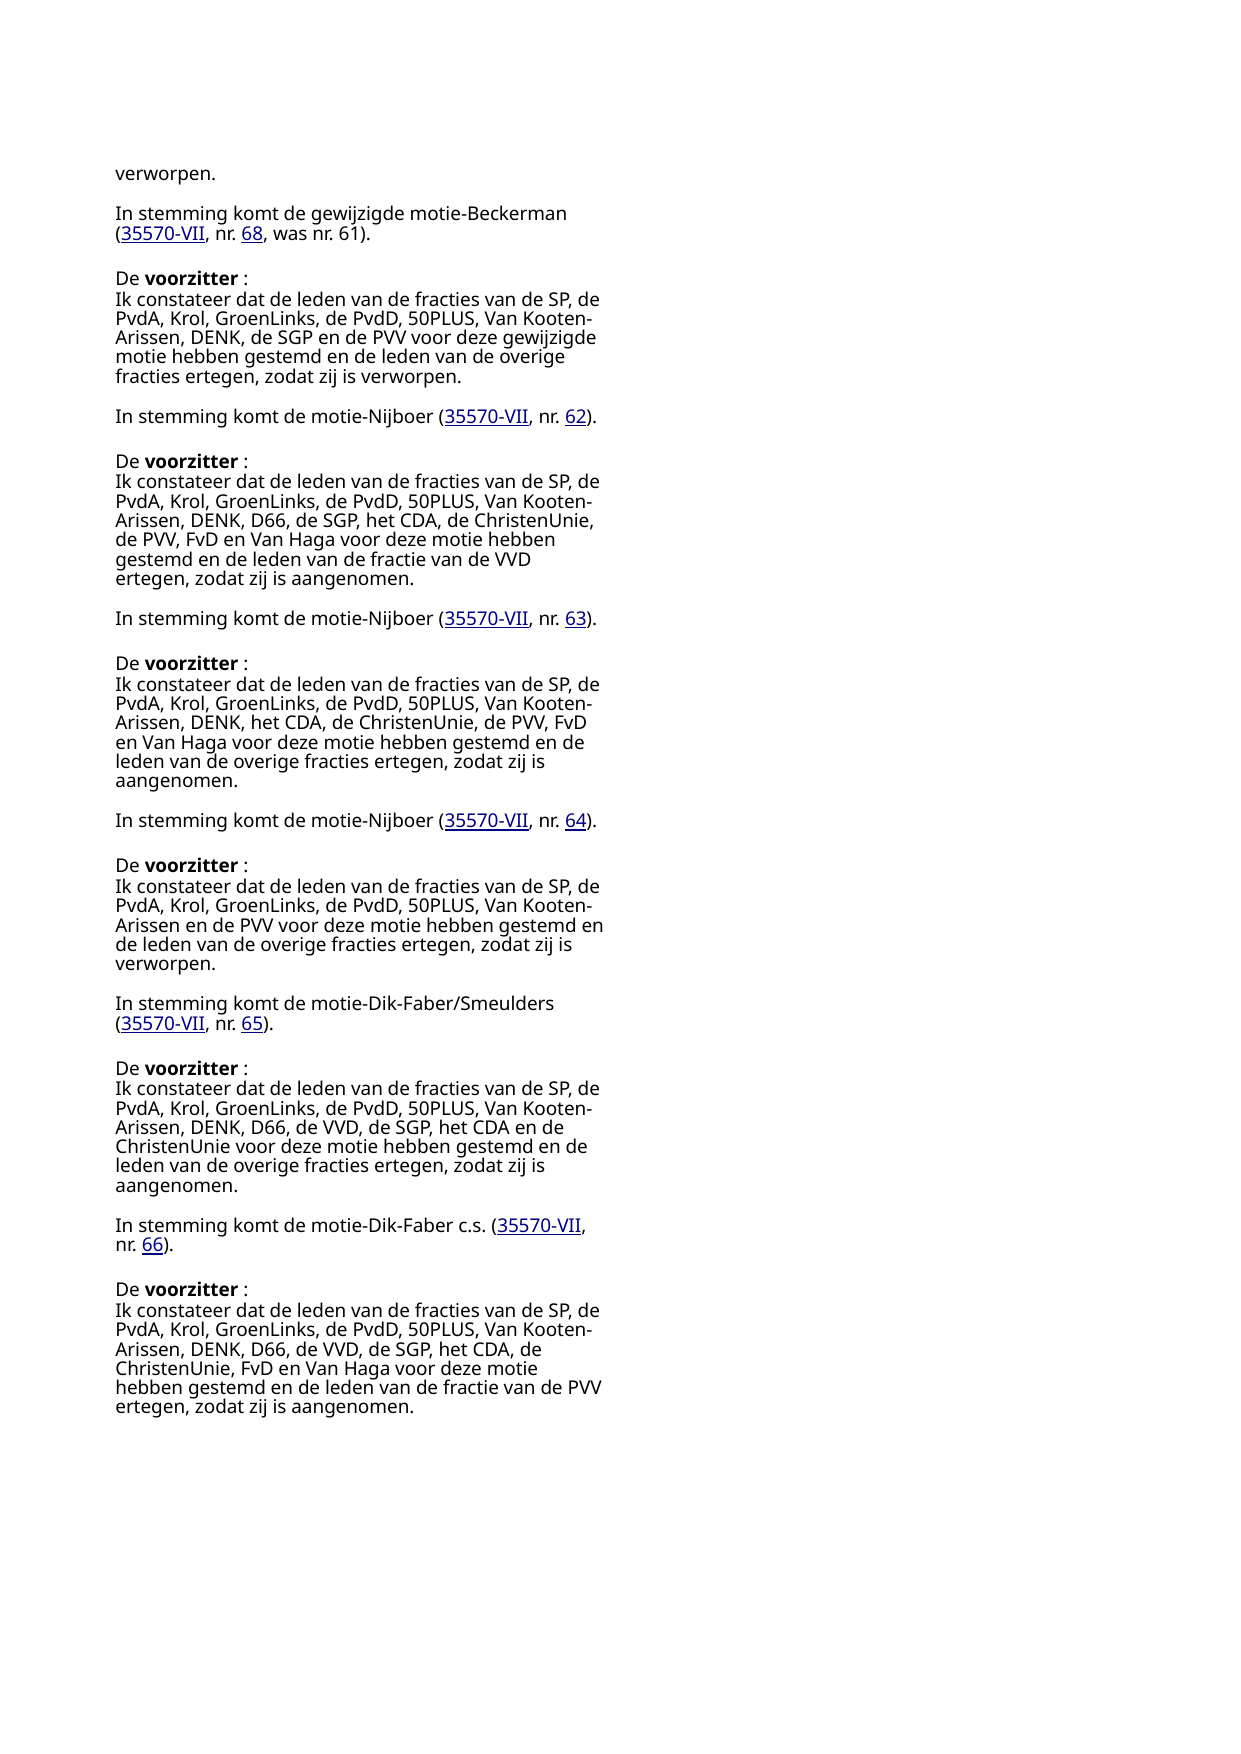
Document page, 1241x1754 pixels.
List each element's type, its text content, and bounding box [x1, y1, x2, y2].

text In stemming komt de motie-Nijboer (35570-VII, nr. 62). [115, 408, 605, 427]
text Ik constateer dat de leden van de fracties van de SP, de PvdA, Krol, GroenLinks, de PvdD, 50PLUS, Van Kooten-Arissen, DENK, het CDA, de ChristenUnie, de PVV, FvD en Van Haga voor deze motie hebben gestemd en de leden van de overige fracties ertegen, zodat zij is aangenomen. [115, 676, 605, 791]
text De voorzitter : [115, 650, 605, 676]
text Ik constateer dat de leden van de fracties van de SP, de PvdA, Krol, GroenLinks, de PvdD, 50PLUS, Van Kooten-Arissen, DENK, de SGP en de PVV voor deze gewijzigde motie hebben gestemd en de leden van de overige fracties ertegen, zodat zij is verworpen. [115, 291, 605, 387]
text verworpen. [115, 165, 605, 184]
text Ik constateer dat de leden van de fracties van de SP, de PvdA, Krol, GroenLinks, de PvdD, 50PLUS, Van Kooten-Arissen, DENK, D66, de VVD, de SGP, het CDA, de ChristenUnie, FvD en Van Haga voor deze motie hebben gestemd en de leden van de fractie van de PVV ertegen, zodat zij is aangenomen. [115, 1302, 605, 1418]
text In stemming komt de motie-Nijboer (35570-VII, nr. 64). [115, 812, 605, 832]
text De voorzitter : [115, 1276, 605, 1302]
text De voorzitter : [115, 1055, 605, 1080]
text Ik constateer dat de leden van de fracties van de SP, de PvdA, Krol, GroenLinks, de PvdD, 50PLUS, Van Kooten-Arissen, DENK, D66, de SGP, het CDA, de ChristenUnie, de PVV, FvD en Van Haga voor deze motie hebben gestemd en de leden van de fractie van de VVD ertegen, zodat zij is aangenomen. [115, 473, 605, 589]
text De voorzitter : [115, 448, 605, 473]
text In stemming komt de motie-Dik-Faber/Smeulders (35570-VII, nr. 65). [115, 995, 605, 1034]
text In stemming komt de motie-Dik-Faber c.s. (35570-VII, nr. 66). [115, 1217, 605, 1255]
text In stemming komt de motie-Nijboer (35570-VII, nr. 63). [115, 610, 605, 629]
text De voorzitter : [115, 265, 605, 291]
text Ik constateer dat de leden van de fracties van de SP, de PvdA, Krol, GroenLinks, de PvdD, 50PLUS, Van Kooten-Arissen, DENK, D66, de VVD, de SGP, het CDA en de ChristenUnie voor deze motie hebben gestemd en de leden van de overige fracties ertegen, zodat zij is aangenomen. [115, 1080, 605, 1196]
text Ik constateer dat de leden van de fracties van de SP, de PvdA, Krol, GroenLinks, de PvdD, 50PLUS, Van Kooten-Arissen en de PVV voor deze motie hebben gestemd en de leden van de overige fracties ertegen, zodat zij is verworpen. [115, 878, 605, 974]
text In stemming komt de gewijzigde motie-Beckerman (35570-VII, nr. 68, was nr. 61). [115, 205, 605, 244]
text De voorzitter : [115, 852, 605, 878]
